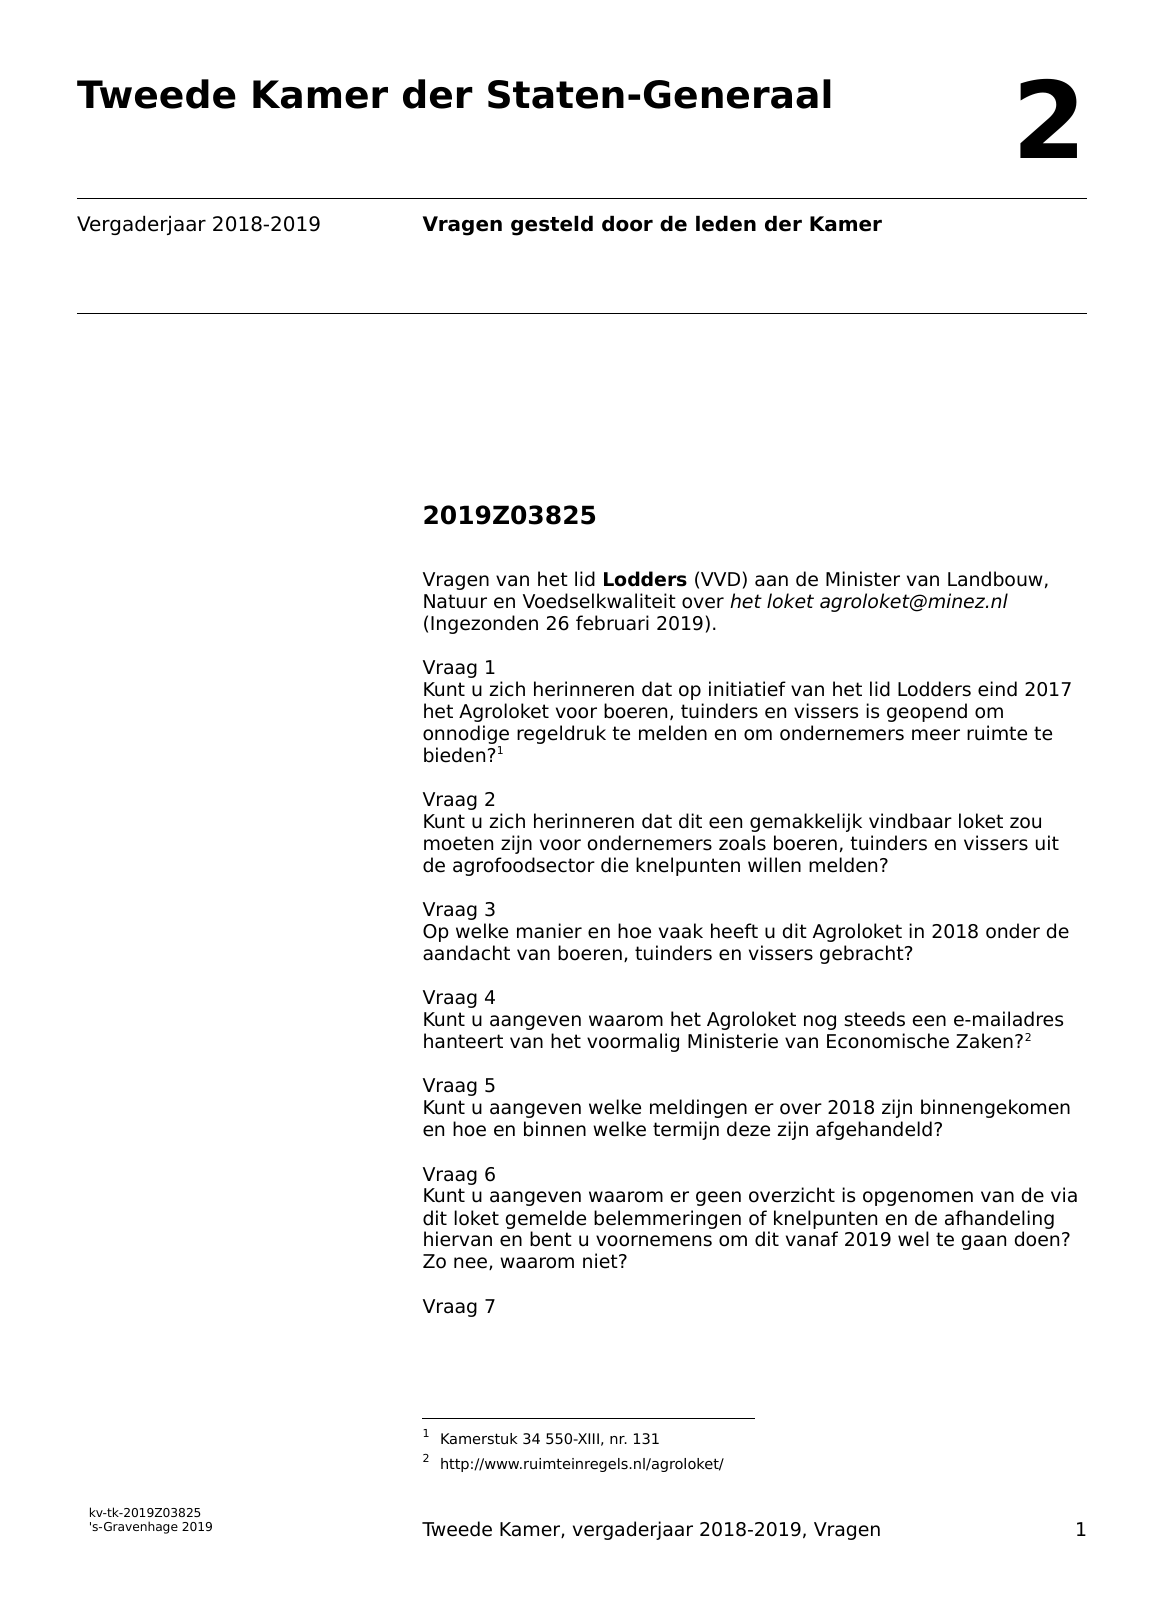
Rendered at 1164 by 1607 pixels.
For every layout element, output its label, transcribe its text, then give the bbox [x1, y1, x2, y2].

table_header 2 [886, 59, 1087, 198]
text Kunt u aangeven welke meldingen er over 2018 zijn binnengekomen en hoe en binnen welke termijn deze zijn afgehandeld? [422, 1097, 1087, 1141]
text Kunt u aangeven waarom het Agroloket nog steeds een e-mailadres hanteert van het voormalig Ministerie van Economische Zaken? [422, 1009, 1087, 1053]
text Kunt u aangeven waarom er geen overzicht is opgenomen van de via dit loket gemelde belemmeringen of knelpunten en de afhandeling hiervan en bent u voornemens om dit vanaf 2019 wel te gaan doen? Zo nee, waarom niet? [422, 1185, 1087, 1273]
text Op welke manier en hoe vaak heeft u dit Agroloket in 2018 onder de aandacht van boeren, tuinders en vissers gebracht? [422, 921, 1087, 965]
text Vraag 3 [422, 899, 1087, 921]
text 's-Gravenhage 2019 [88, 1520, 323, 1534]
text Vragen van het lid Lodders (VVD) aan de Minister van Landbouw, Natuur en Voedselkwaliteit over het loket agroloket@minez.nl (Ingezonden 26 februari 2019). [422, 569, 1087, 635]
text Vraag 6 [422, 1163, 1087, 1185]
text Kunt u zich herinneren dat op initiatief van het lid Lodders eind 2017 het Agroloket voor boeren, tuinders en vissers is geopend om onnodige regeldruk te melden en om ondernemers meer ruimte te bieden? [422, 679, 1087, 767]
text Kamerstuk 34 550-XIII, nr. 131 [422, 1427, 1087, 1449]
text 2019Z03825 [422, 501, 1087, 531]
text Vraag 2 [422, 789, 1087, 811]
table_header Tweede Kamer der Staten-Generaal [77, 59, 886, 198]
text Kunt u zich herinneren dat dit een gemakkelijk vindbaar loket zou moeten zijn voor ondernemers zoals boeren, tuinders en vissers uit de agrofoodsector die knelpunten willen melden? [422, 811, 1087, 877]
table_cell Vragen gesteld door de leden der Kamer [422, 199, 1087, 313]
text Vraag 4 [422, 987, 1087, 1009]
text kv-tk-2019Z03825 [88, 1506, 323, 1520]
text http://www.ruimteinregels.nl/agroloket/ [422, 1452, 1087, 1474]
text Vraag 5 [422, 1075, 1087, 1097]
text Vraag 7 [422, 1296, 1087, 1317]
table_cell Vergaderjaar 2018-2019 [77, 199, 422, 313]
text Vraag 1 [422, 657, 1087, 679]
